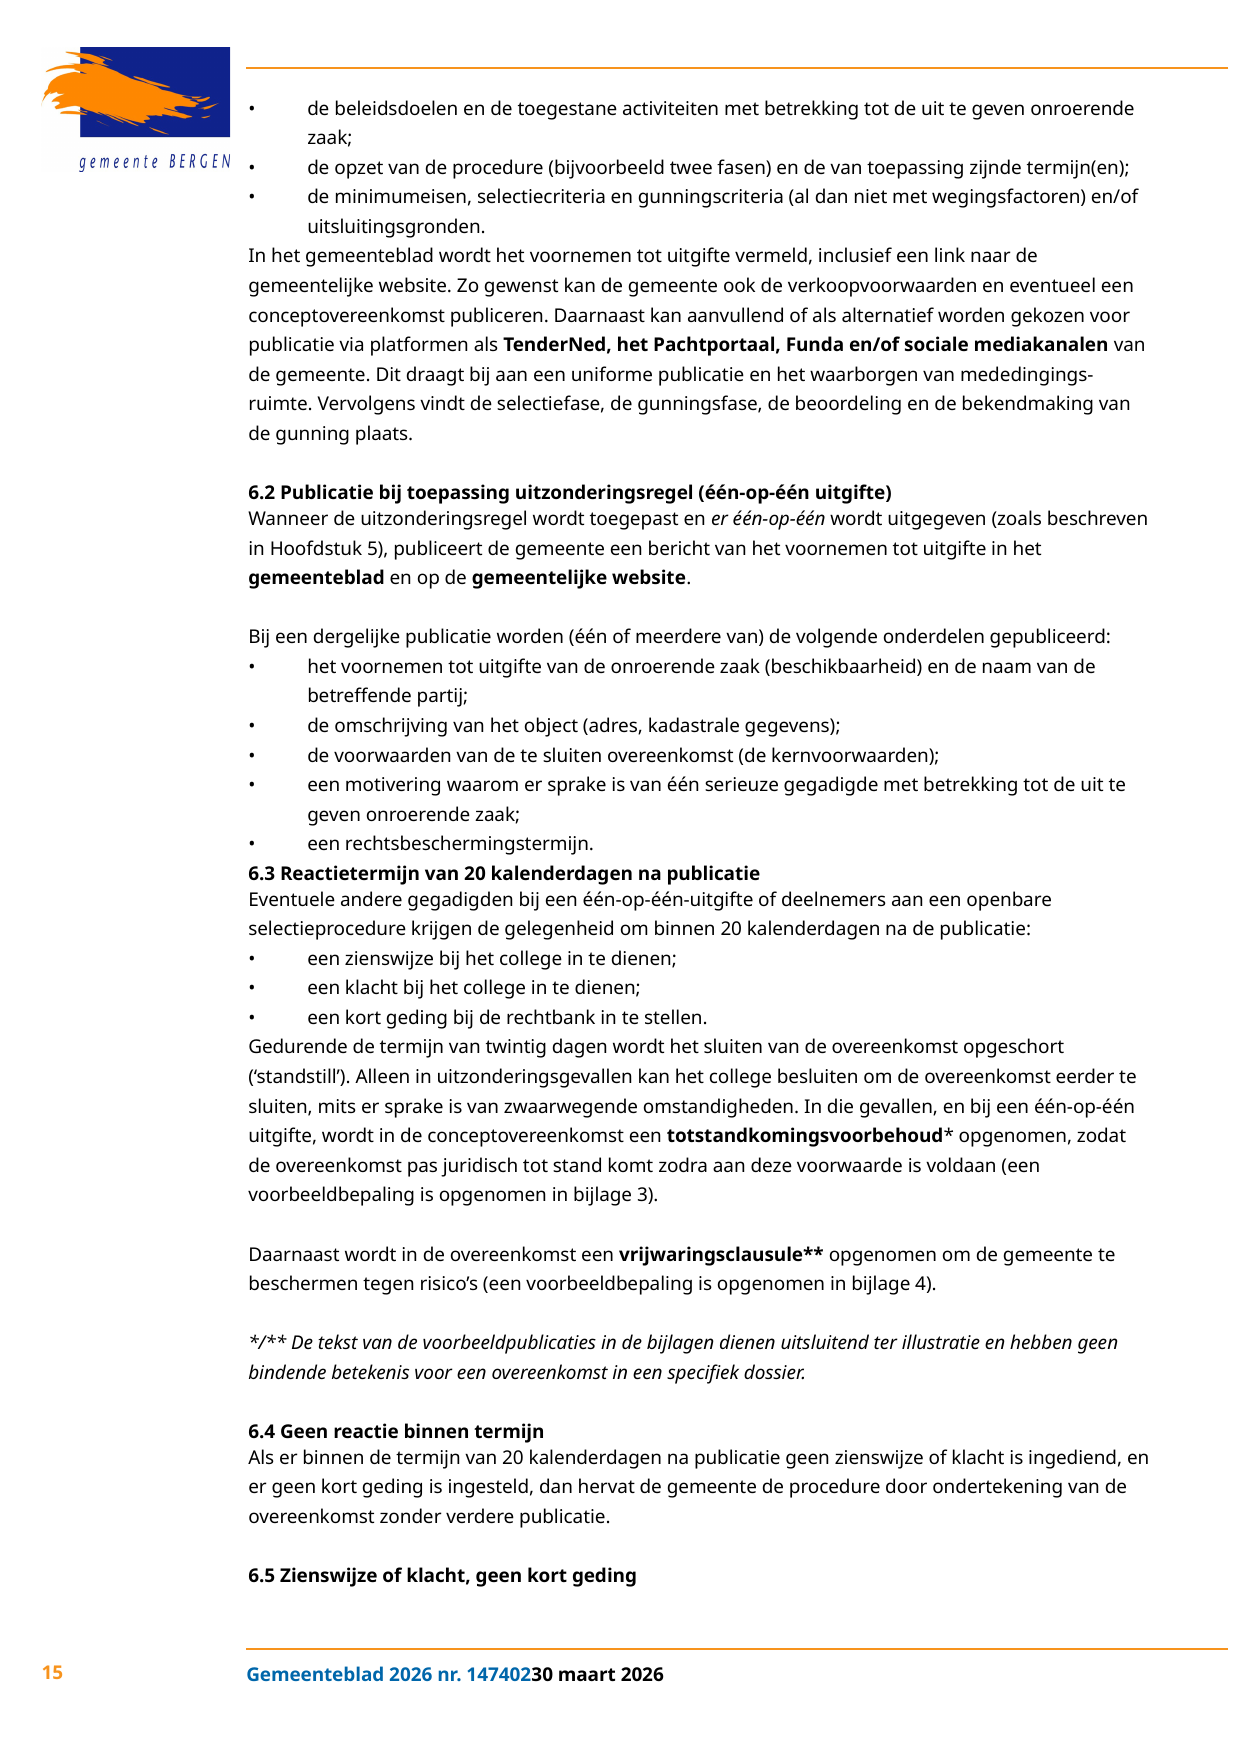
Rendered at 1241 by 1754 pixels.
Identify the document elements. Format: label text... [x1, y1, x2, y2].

text Gedurende de termijn van twintig dagen wordt het sluiten van de overeenkomst opgeschort (‘standstill’). Alleen in uitzonderingsgevallen kan het college besluiten om de overeenkomst eerder te sluiten, mits er sprake is van zwaarwegende omstandigheden. In die gevallen, en bij een één-op-één uitgifte, wordt in de conceptovereenkomst een totstandkomingsvoorbehoud* opgenomen, zodat de overeenkomst pas juridisch tot stand komt zodra aan deze voorwaarde is voldaan (een voorbeeldbepaling is opgenomen in bijlage 3). [248, 1034, 1152, 1207]
picture [41, 47, 231, 172]
text Daarnaast wordt in de overeenkomst een vrijwaringsclausule** opgenomen om de gemeente te beschermen tegen risico’s (een voorbeeldbepaling is opgenomen in bijlage 4). [248, 1241, 1152, 1296]
list de omschrijving van het object (adres, kadastrale gegevens); [248, 712, 1152, 738]
text Als er binnen de termijn van 20 kalenderdagen na publicatie geen zienswijze of klacht is ingediend, en er geen kort geding is ingesteld, dan hervat de gemeente de procedure door ondertekening van de overeenkomst zonder verdere publicatie. [248, 1444, 1152, 1529]
text 6.4 Geen reactie binnen termijn [248, 1418, 1152, 1444]
text */** De tekst van de voorbeeldpublicaties in de bijlagen dienen uitsluitend ter illustratie en hebben geen bindende betekenis voor een overeenkomst in een specifiek dossier. [248, 1329, 1152, 1385]
text Wanneer de uitzonderingsregel wordt toegepast en er één-op-één wordt uitgegeven (zoals beschreven in Hoofdstuk 5), publiceert de gemeente een bericht van het voornemen tot uitgifte in het gemeenteblad en op de gemeentelijke website. [248, 505, 1152, 590]
list een motivering waarom er sprake is van één serieuze gegadigde met betrekking tot de uit te geven onroerende zaak; [248, 771, 1152, 827]
list de opzet van de procedure (bijvoorbeeld twee fasen) en de van toepassing zijnde termijn(en); [248, 154, 1152, 180]
list de minimumeisen, selectiecriteria en gunningscriteria (al dan niet met wegingsfactoren) en/of uitsluitingsgronden. [248, 183, 1152, 239]
text 6.5 Zienswijze of klacht, geen kort geding [248, 1562, 1152, 1588]
list het voornemen tot uitgifte van de onroerende zaak (beschikbaarheid) en de naam van de betreffende partij; [248, 653, 1152, 708]
text Bij een dergelijke publicatie worden (één of meerdere van) de volgende onderdelen gepubliceerd: [248, 623, 1152, 649]
list de beleidsdoelen en de toegestane activiteiten met betrekking tot de uit te geven onroerende zaak; [248, 95, 1152, 150]
text Eventuele andere gegadigden bij een één-op-één-uitgifte of deelnemers aan een openbare selectieprocedure krijgen de gelegenheid om binnen 20 kalenderdagen na de publicatie: [248, 886, 1152, 941]
list een klacht bij het college in te dienen; [248, 974, 1152, 1000]
list een zienswijze bij het college in te dienen; [248, 945, 1152, 971]
text 6.3 Reactietermijn van 20 kalenderdagen na publicatie [248, 860, 1152, 886]
text 6.2 Publicatie bij toepassing uitzonderingsregel (één-op-één uitgifte) [248, 479, 1152, 505]
list de voorwaarden van de te sluiten overeenkomst (de kernvoorwaarden); [248, 742, 1152, 767]
list een kort geding bij de rechtbank in te stellen. [248, 1004, 1152, 1030]
text In het gemeenteblad wordt het voornemen tot uitgifte vermeld, inclusief een link naar de gemeentelijke website. Zo gewenst kan de gemeente ook de verkoopvoorwaarden en eventueel een conceptovereenkomst publiceren. Daarnaast kan aanvullend of als alternatief worden gekozen voor publicatie via platformen als TenderNed, het Pachtportaal, Funda en/of sociale mediakanalen van de gemeente. Dit draagt bij aan een uniforme publicatie en het waarborgen van mededingings-ruimte. Vervolgens vindt de selectiefase, de gunningsfase, de beoordeling en de bekendmaking van de gunning plaats. [248, 243, 1152, 446]
list een rechtsbeschermingstermijn. [248, 831, 1152, 856]
